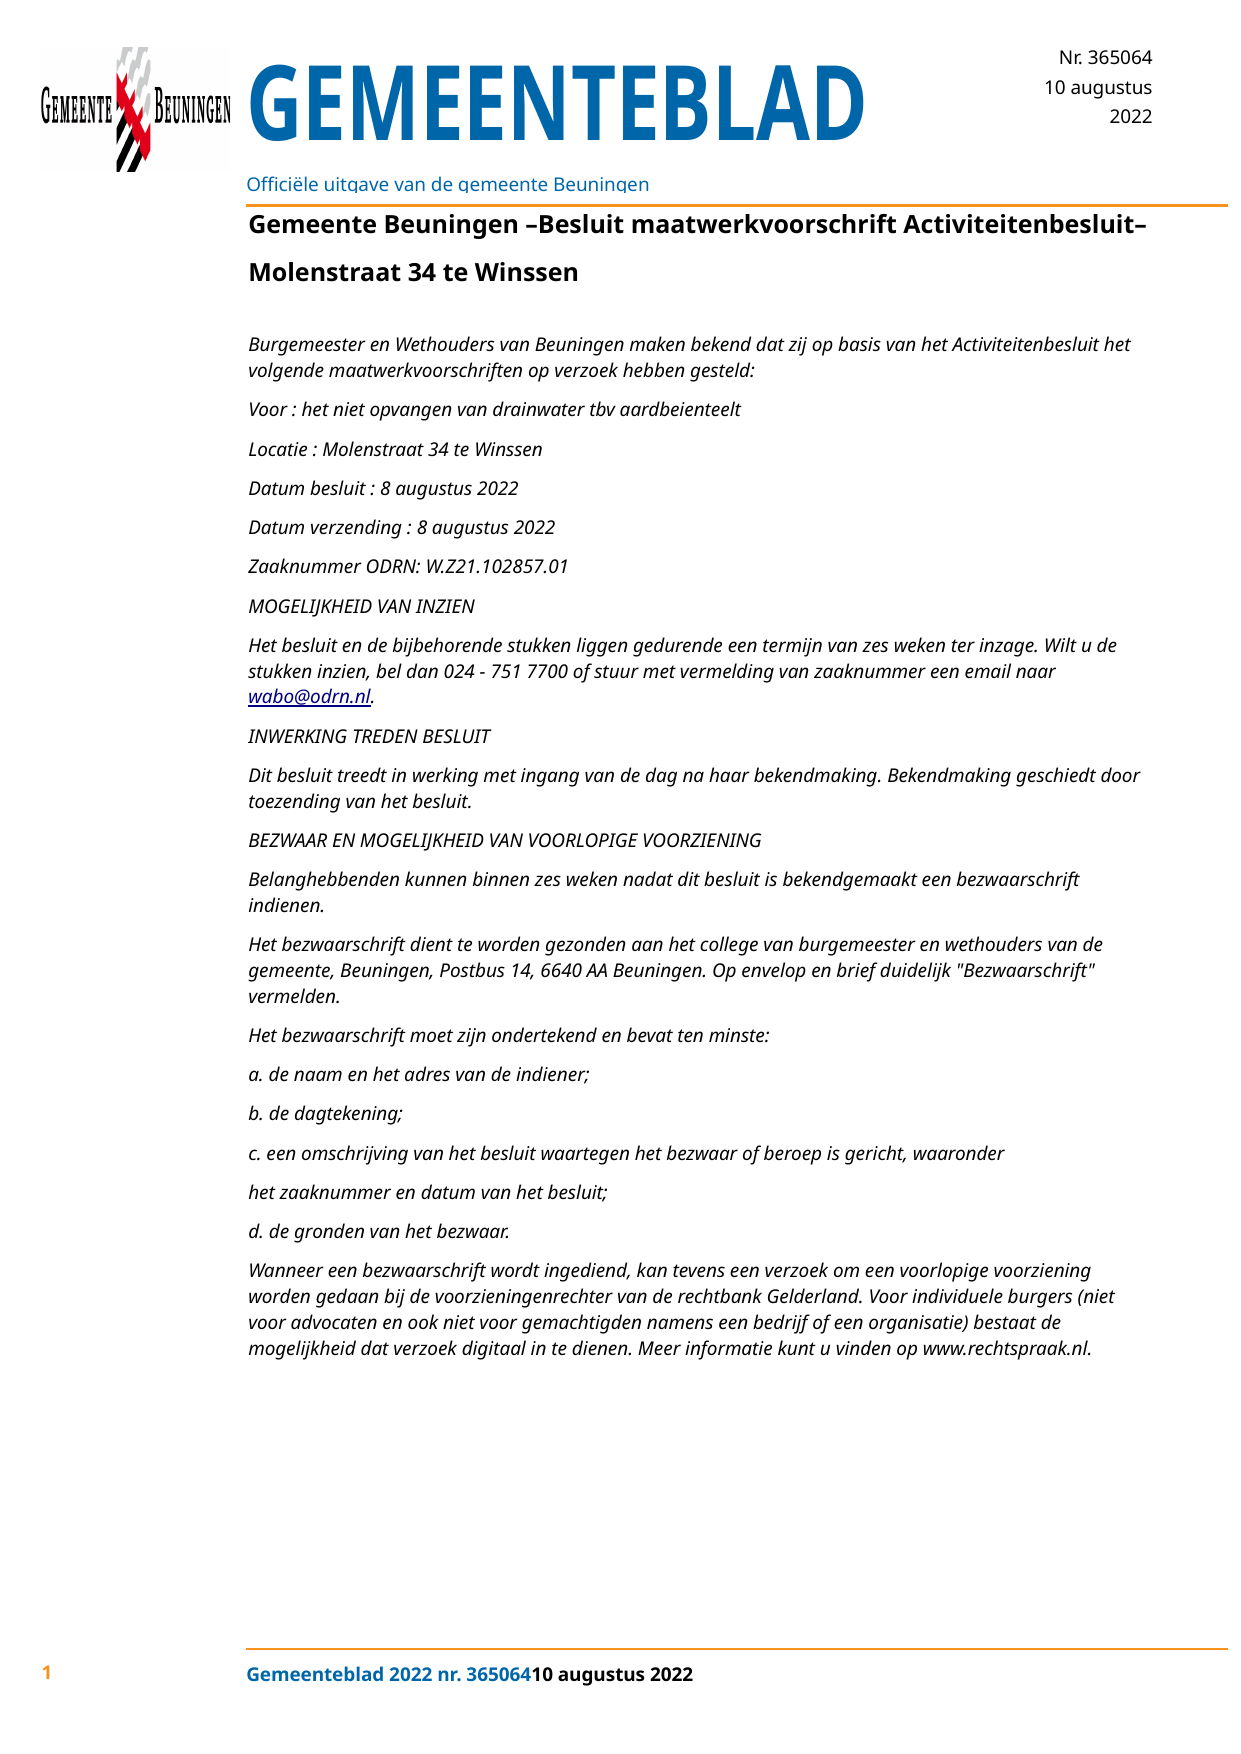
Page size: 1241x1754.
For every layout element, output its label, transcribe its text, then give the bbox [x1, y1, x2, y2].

text Dit besluit treedt in werking met ingang van de dag na haar bekendmaking. Bekendmaking geschiedt door toezending van het besluit. [248, 762, 1152, 813]
text INWERKING TREDEN BESLUIT [248, 723, 1152, 748]
text Locatie : Molenstraat 34 te Winssen [248, 436, 1152, 461]
text Wanneer een bezwaarschrift wordt ingediend, kan tevens een verzoek om een voorlopige voorziening worden gedaan bij de voorzieningenrechter van de rechtbank Gelderland. Voor individuele burgers (niet voor advocaten en ook niet voor gemachtigden namens een bedrijf of een organisatie) bestaat de mogelijkheid dat verzoek digitaal in te dienen. Meer informatie kunt u vinden op www.rechtspraak.nl. [248, 1258, 1152, 1361]
text Het bezwaarschrift dient te worden gezonden aan het college van burgemeester en wethouders van de gemeente, Beuningen, Postbus 14, 6640 AA Beuningen. Op envelop en brief duidelijk "Bezwaarschrift" vermelden. [248, 931, 1152, 1008]
text c. een omschrijving van het besluit waartegen het bezwaar of beroep is gericht, waaronder [248, 1140, 1152, 1166]
text Zaaknummer ODRN: W.Z21.102857.01 [248, 553, 1152, 579]
text het zaaknummer en datum van het besluit; [248, 1179, 1152, 1205]
text b. de dagtekening; [248, 1101, 1152, 1126]
text Belanghebbenden kunnen binnen zes weken nadat dit besluit is bekendgemaakt een bezwaarschrift indienen. [248, 866, 1152, 918]
text Datum verzending : 8 augustus 2022 [248, 514, 1152, 540]
text Gemeente Beuningen –Besluit maatwerkvoorschrift Activiteitenbesluit– Molenstraat 34 te Winssen [248, 207, 1152, 288]
text Het besluit en de bijbehorende stukken liggen gedurende een termijn van zes weken ter inzage. Wilt u de stukken inzien, bel dan 024 - 751 7700 of stuur met vermelding van zaaknummer een email naar wabo@odrn.nl. [248, 632, 1152, 709]
text Het bezwaarschrift moet zijn ondertekend en bevat ten minste: [248, 1022, 1152, 1048]
text Burgemeester en Wethouders van Beuningen maken bekend dat zij op basis van het Activiteitenbesluit het volgende maatwerkvoorschriften op verzoek hebben gesteld: [248, 331, 1152, 383]
text MOGELIJKHEID VAN INZIEN [248, 593, 1152, 618]
text Voor : het niet opvangen van drainwater tbv aardbeienteelt [248, 396, 1152, 422]
text a. de naam en het adres van de indiener; [248, 1061, 1152, 1087]
text Datum besluit : 8 augustus 2022 [248, 475, 1152, 501]
picture [41, 47, 231, 172]
text d. de gronden van het bezwaar. [248, 1218, 1152, 1244]
text BEZWAAR EN MOGELIJKHEID VAN VOORLOPIGE VOORZIENING [248, 827, 1152, 853]
